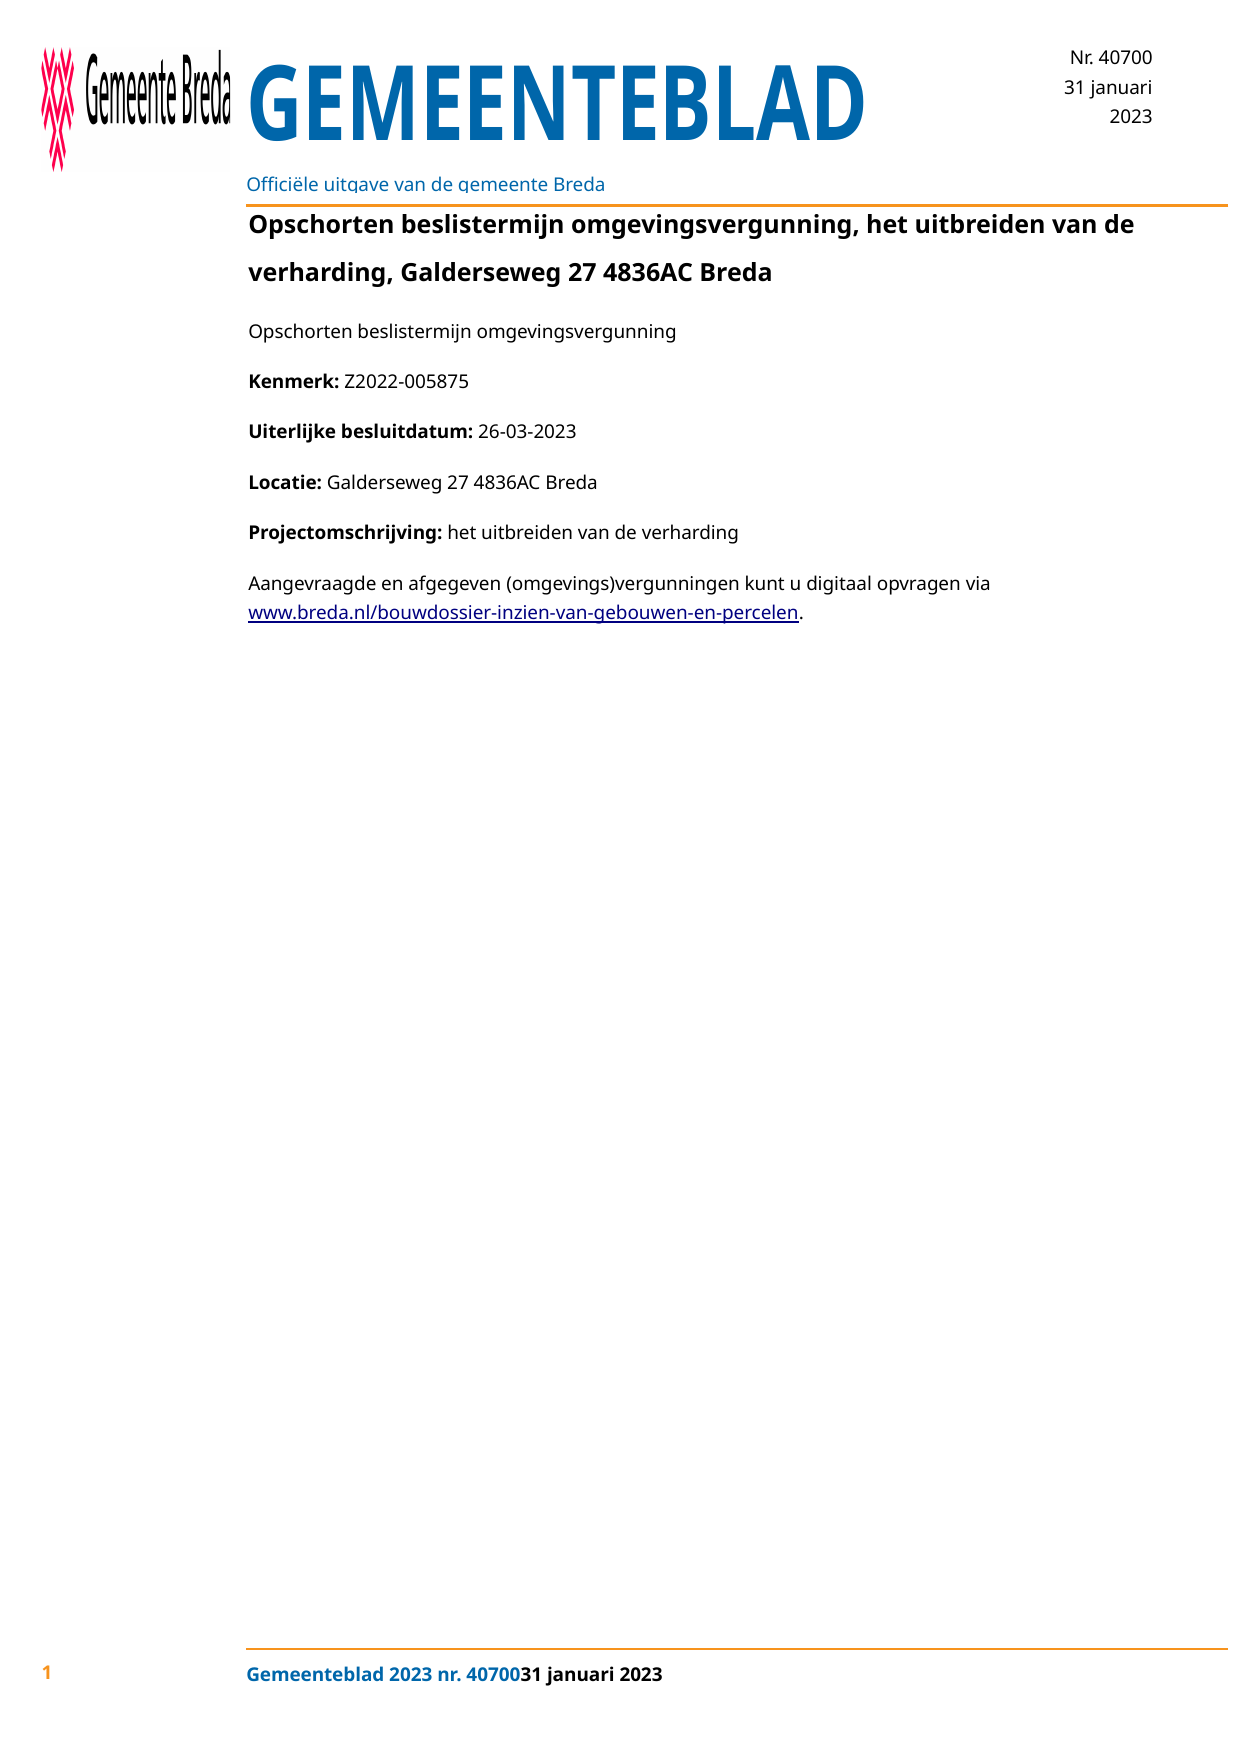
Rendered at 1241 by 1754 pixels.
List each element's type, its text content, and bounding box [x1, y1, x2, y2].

text Projectomschrijving: het uitbreiden van de verharding [248, 519, 1152, 545]
text Locatie: Galderseweg 27 4836AC Breda [248, 469, 1152, 495]
text Aangevraagde en afgegeven (omgevings)vergunningen kunt u digitaal opvragen via www.breda.nl/bouwdossier-inzien-van-gebouwen-en-percelen. [248, 570, 1152, 625]
text Uiterlijke besluitdatum: 26-03-2023 [248, 419, 1152, 444]
text Opschorten beslistermijn omgevingsvergunning, het uitbreiden van de verharding, Galderseweg 27 4836AC Breda [248, 207, 1152, 288]
picture [41, 47, 231, 172]
text Opschorten beslistermijn omgevingsvergunning [248, 318, 1152, 344]
text Kenmerk: Z2022-005875 [248, 368, 1152, 394]
